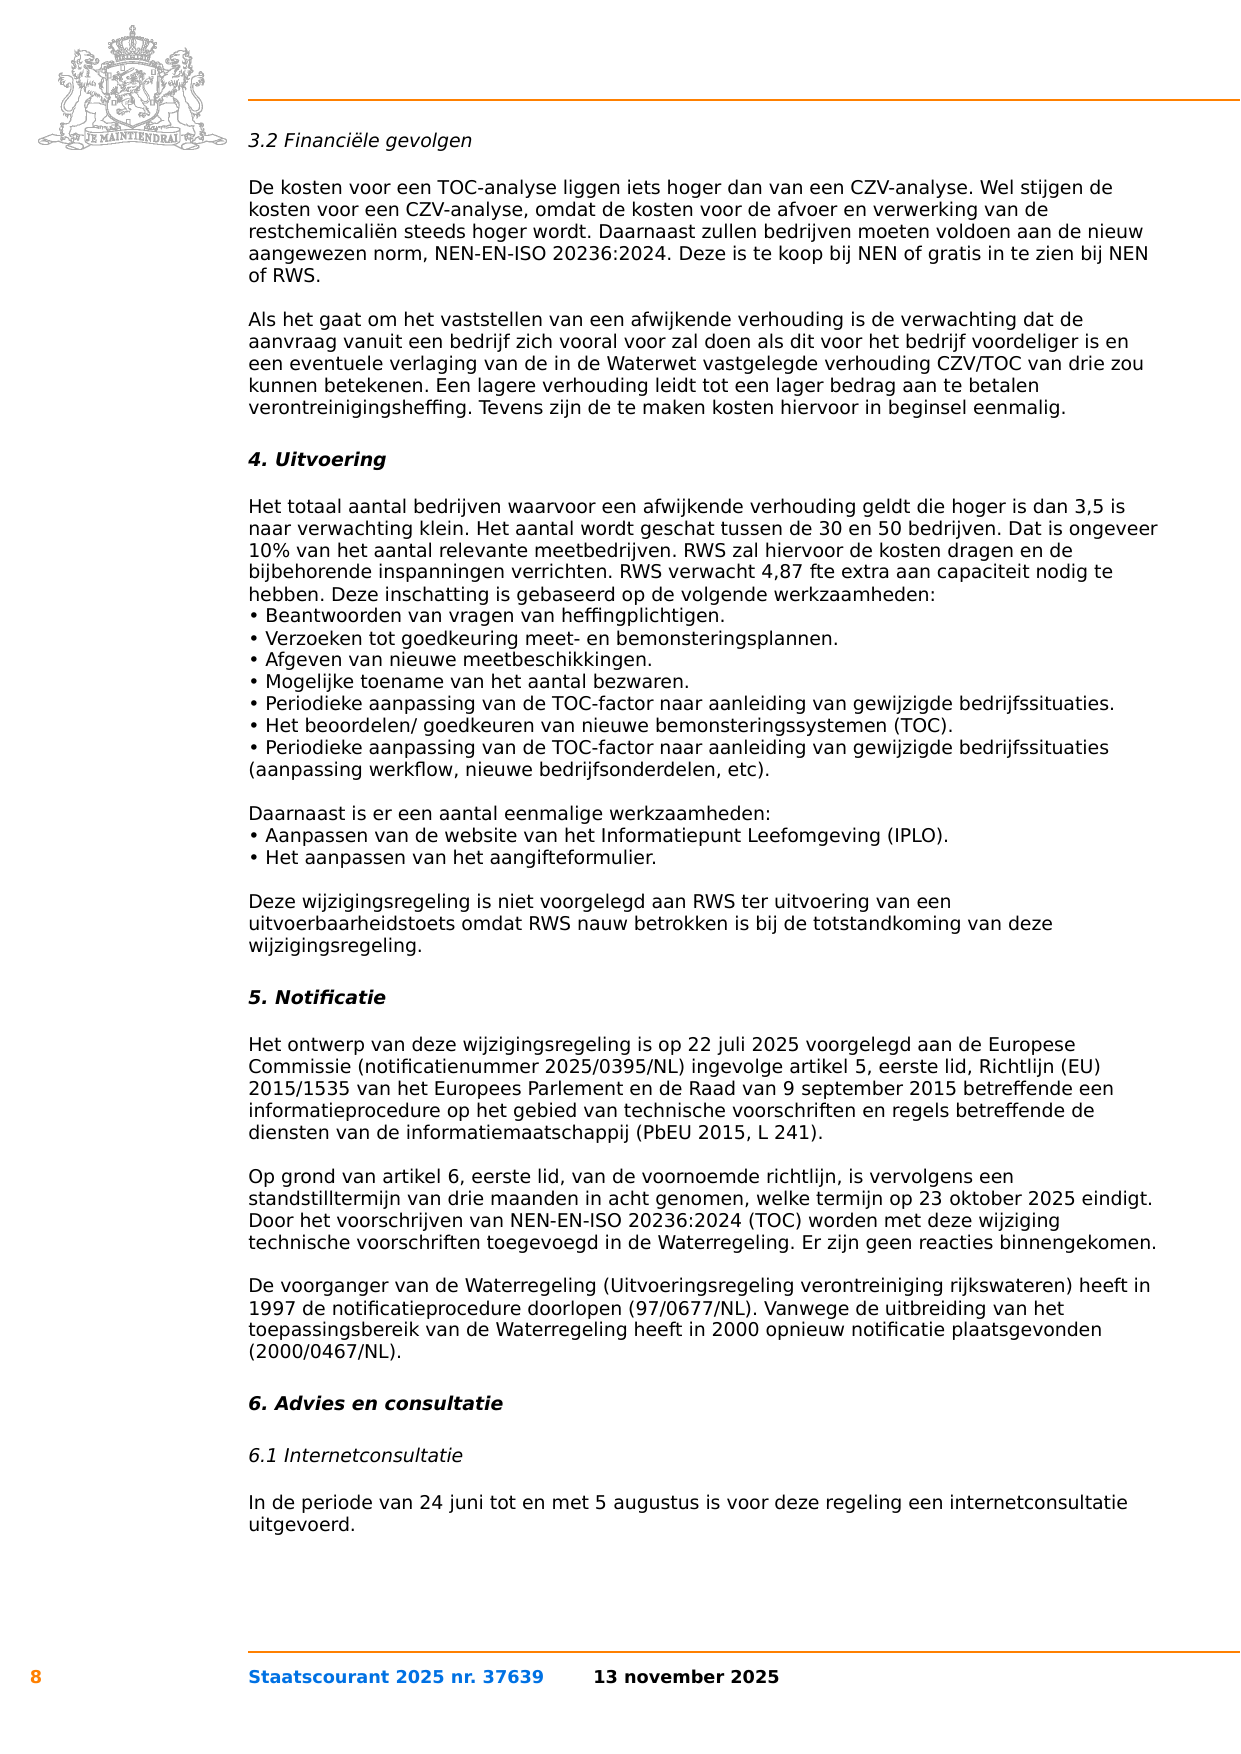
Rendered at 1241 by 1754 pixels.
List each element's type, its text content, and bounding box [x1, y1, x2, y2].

subtitle 4. Uitvoering [248, 448, 1163, 471]
text In de periode van 24 juni tot en met 5 augustus is voor deze regeling een internetconsultatie uitgevoerd. [248, 1492, 1163, 1536]
subtitle 6.1 Internetconsultatie [248, 1445, 1163, 1467]
picture [38, 25, 227, 150]
subtitle 5. Notificatie [248, 987, 1163, 1009]
text De voorganger van de Waterregeling (Uitvoeringsregeling verontreiniging rijkswateren) heeft in 1997 de notificatieprocedure doorlopen (97/0677/NL). Vanwege de uitbreiding van het toepassingsbereik van de Waterregeling heeft in 2000 opnieuw notificatie plaatsgevonden (2000/0467/NL). [248, 1275, 1163, 1363]
text • Aanpassen van de website van het Informatiepunt Leefomgeving (IPLO). [248, 825, 1163, 847]
text • Het aanpassen van het aangifteformulier. [248, 847, 1163, 869]
text Deze wijzigingsregeling is niet voorgelegd aan RWS ter uitvoering van een uitvoerbaarheidstoets omdat RWS nauw betrokken is bij de totstandkoming van deze wijzigingsregeling. [248, 891, 1163, 957]
text • Mogelijke toename van het aantal bezwaren. [248, 671, 1163, 693]
text Het ontwerp van deze wijzigingsregeling is op 22 juli 2025 voorgelegd aan de Europese Commissie (notificatienummer 2025/0395/NL) ingevolge artikel 5, eerste lid, Richtlijn (EU) 2015/1535 van het Europees Parlement en de Raad van 9 september 2015 betreffende een informatieprocedure op het gebied van technische voorschriften en regels betreffende de diensten van de informatiemaatschappij (PbEU 2015, L 241). [248, 1034, 1163, 1144]
text Als het gaat om het vaststellen van een afwijkende verhouding is de verwachting dat de aanvraag vanuit een bedrijf zich vooral voor zal doen als dit voor het bedrijf voordeliger is en een eventuele verlaging van de in de Waterwet vastgelegde verhouding CZV/TOC van drie zou kunnen betekenen. Een lagere verhouding leidt tot een lager bedrag aan te betalen verontreinigingsheffing. Tevens zijn de te maken kosten hiervoor in beginsel eenmalig. [248, 309, 1163, 418]
subtitle 3.2 Financiële gevolgen [248, 130, 1163, 152]
text • Afgeven van nieuwe meetbeschikkingen. [248, 649, 1163, 671]
text • Beantwoorden van vragen van heffingplichtigen. [248, 605, 1163, 627]
text Daarnaast is er een aantal eenmalige werkzaamheden: [248, 803, 1163, 825]
text Het totaal aantal bedrijven waarvoor een afwijkende verhouding geldt die hoger is dan 3,5 is naar verwachting klein. Het aantal wordt geschat tussen de 30 en 50 bedrijven. Dat is ongeveer 10% van het aantal relevante meetbedrijven. RWS zal hiervoor de kosten dragen en de bijbehorende inspanningen verrichten. RWS verwacht 4,87 fte extra aan capaciteit nodig te hebben. Deze inschatting is gebaseerd op de volgende werkzaamheden: [248, 496, 1163, 605]
subtitle 6. Advies en consultatie [248, 1393, 1163, 1415]
text Op grond van artikel 6, eerste lid, van de voornoemde richtlijn, is vervolgens een standstilltermijn van drie maanden in acht genomen, welke termijn op 23 oktober 2025 eindigt. Door het voorschrijven van NEN-EN-ISO 20236:2024 (TOC) worden met deze wijziging technische voorschriften toegevoegd in de Waterregeling. Er zijn geen reacties binnengekomen. [248, 1166, 1163, 1253]
text De kosten voor een TOC-analyse liggen iets hoger dan van een CZV-analyse. Wel stijgen de kosten voor een CZV-analyse, omdat de kosten voor de afvoer en verwerking van de restchemicaliën steeds hoger wordt. Daarnaast zullen bedrijven moeten voldoen aan de nieuw aangewezen norm, NEN-EN-ISO 20236:2024. Deze is te koop bij NEN of gratis in te zien bij NEN of RWS. [248, 177, 1163, 287]
text • Periodieke aanpassing van de TOC-factor naar aanleiding van gewijzigde bedrijfssituaties (aanpassing werkflow, nieuwe bedrijfsonderdelen, etc). [248, 737, 1163, 781]
text • Het beoordelen/ goedkeuren van nieuwe bemonsteringssystemen (TOC). [248, 715, 1163, 737]
text • Verzoeken tot goedkeuring meet- en bemonsteringsplannen. [248, 627, 1163, 649]
text • Periodieke aanpassing van de TOC-factor naar aanleiding van gewijzigde bedrijfssituaties. [248, 693, 1163, 715]
